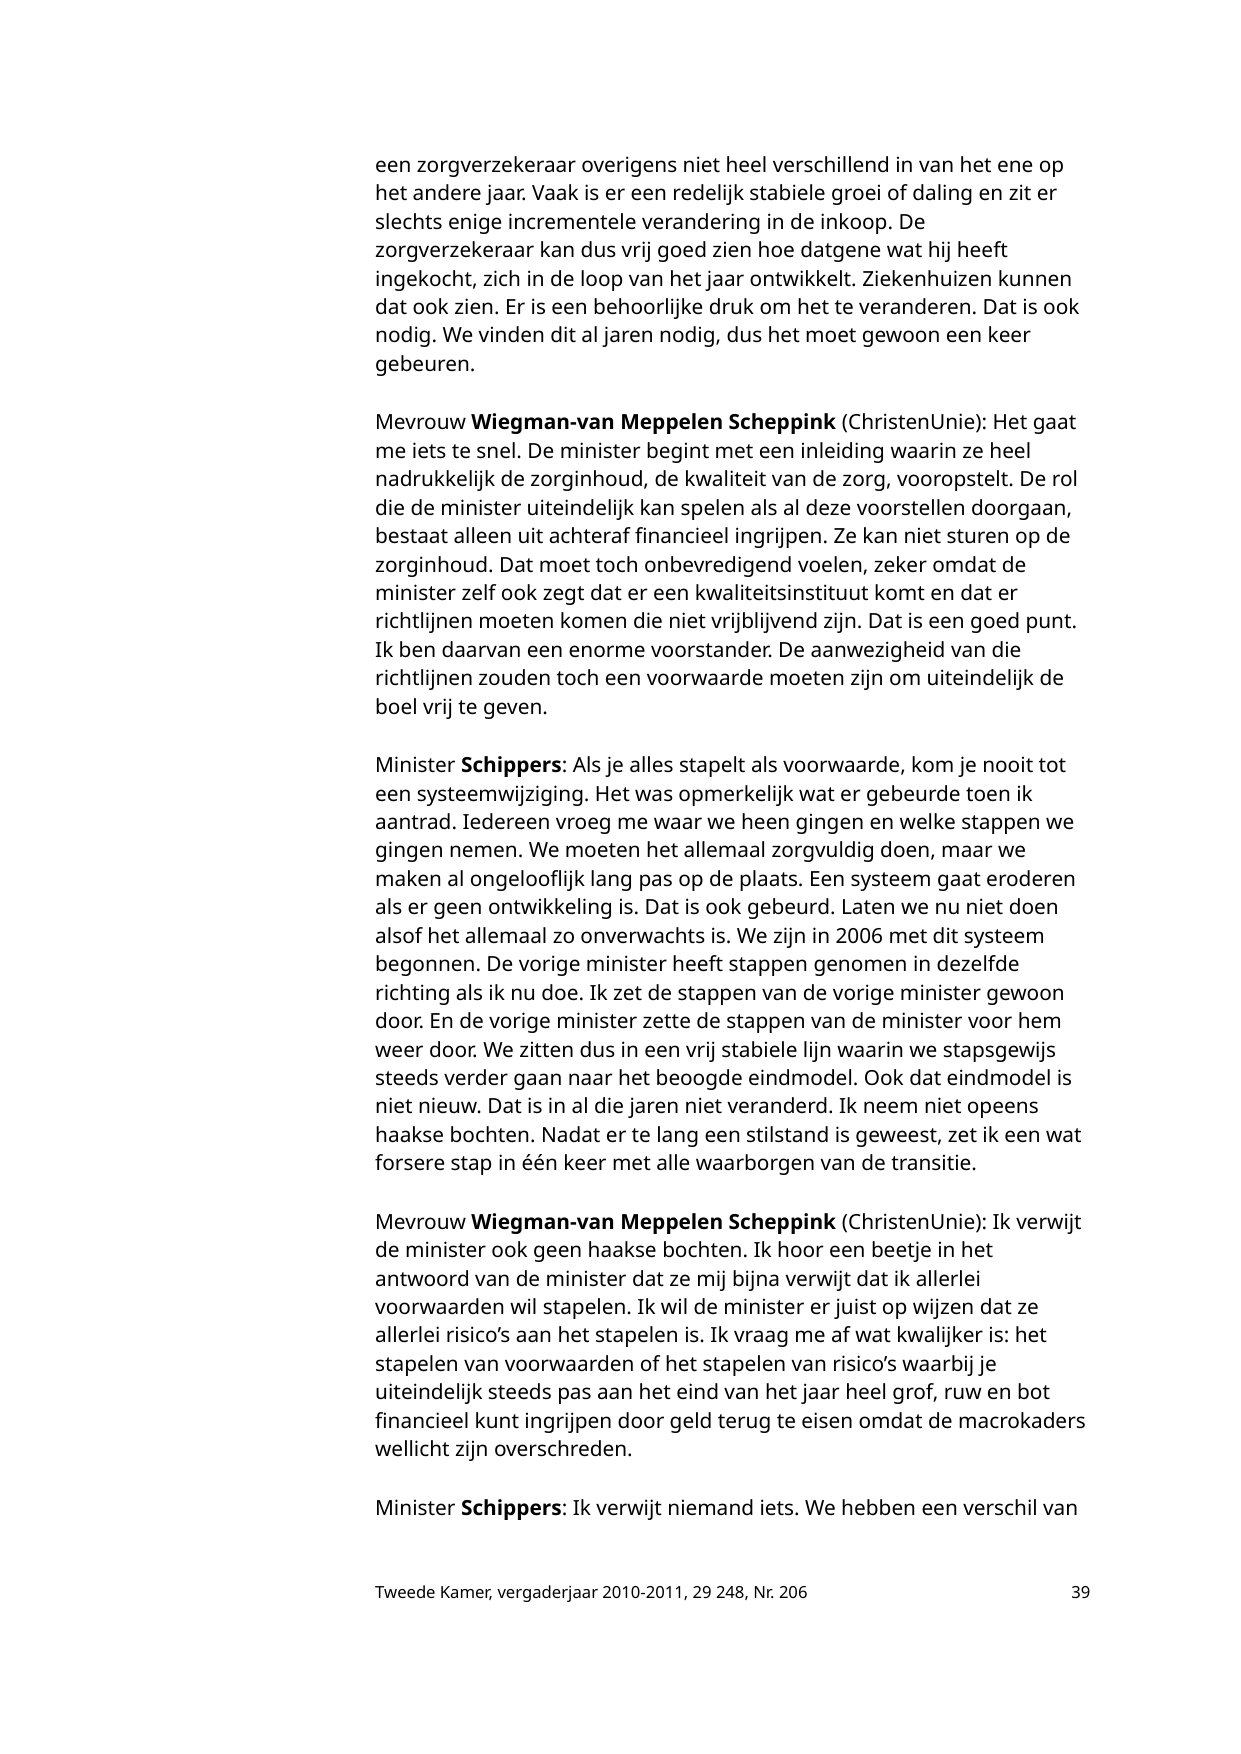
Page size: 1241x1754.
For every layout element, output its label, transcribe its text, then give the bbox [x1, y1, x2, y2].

text Minister Schippers: Als je alles stapelt als voorwaarde, kom je nooit tot een systeemwijziging. Het was opmerkelijk wat er gebeurde toen ik aantrad. Iedereen vroeg me waar we heen gingen en welke stappen we gingen nemen. We moeten het allemaal zorgvuldig doen, maar we maken al ongelooflijk lang pas op de plaats. Een systeem gaat eroderen als er geen ontwikkeling is. Dat is ook gebeurd. Laten we nu niet doen alsof het allemaal zo onverwachts is. We zijn in 2006 met dit systeem begonnen. De vorige minister heeft stappen genomen in dezelfde richting als ik nu doe. Ik zet de stappen van de vorige minister gewoon door. En de vorige minister zette de stappen van de minister voor hem weer door. We zitten dus in een vrij stabiele lijn waarin we stapsgewijs steeds verder gaan naar het beoogde eindmodel. Ook dat eindmodel is niet nieuw. Dat is in al die jaren niet veranderd. Ik neem niet opeens haakse bochten. Nadat er te lang een stilstand is geweest, zet ik een wat forsere stap in één keer met alle waarborgen van de transitie. [375, 750, 1090, 1177]
text een zorgverzekeraar overigens niet heel verschillend in van het ene op het andere jaar. Vaak is er een redelijk stabiele groei of daling en zit er slechts enige incrementele verandering in de inkoop. De zorgverzekeraar kan dus vrij goed zien hoe datgene wat hij heeft ingekocht, zich in de loop van het jaar ontwikkelt. Ziekenhuizen kunnen dat ook zien. Er is een behoorlijke druk om het te veranderen. Dat is ook nodig. We vinden dit al jaren nodig, dus het moet gewoon een keer gebeuren. [375, 150, 1090, 377]
text Mevrouw Wiegman-van Meppelen Scheppink (ChristenUnie): Het gaat me iets te snel. De minister begint met een inleiding waarin ze heel nadrukkelijk de zorginhoud, de kwaliteit van de zorg, vooropstelt. De rol die de minister uiteindelijk kan spelen als al deze voorstellen doorgaan, bestaat alleen uit achteraf financieel ingrijpen. Ze kan niet sturen op de zorginhoud. Dat moet toch onbevredigend voelen, zeker omdat de minister zelf ook zegt dat er een kwaliteitsinstituut komt en dat er richtlijnen moeten komen die niet vrijblijvend zijn. Dat is een goed punt. Ik ben daarvan een enorme voorstander. De aanwezigheid van die richtlijnen zouden toch een voorwaarde moeten zijn om uiteindelijk de boel vrij te geven. [375, 407, 1090, 720]
text Minister Schippers: Ik verwijt niemand iets. We hebben een verschil van [375, 1493, 1090, 1521]
text Mevrouw Wiegman-van Meppelen Scheppink (ChristenUnie): Ik verwijt de minister ook geen haakse bochten. Ik hoor een beetje in het antwoord van de minister dat ze mij bijna verwijt dat ik allerlei voorwaarden wil stapelen. Ik wil de minister er juist op wijzen dat ze allerlei risico’s aan het stapelen is. Ik vraag me af wat kwalijker is: het stapelen van voorwaarden of het stapelen van risico’s waarbij je uiteindelijk steeds pas aan het eind van het jaar heel grof, ruw en bot financieel kunt ingrijpen door geld terug te eisen omdat de macrokaders wellicht zijn overschreden. [375, 1207, 1090, 1463]
